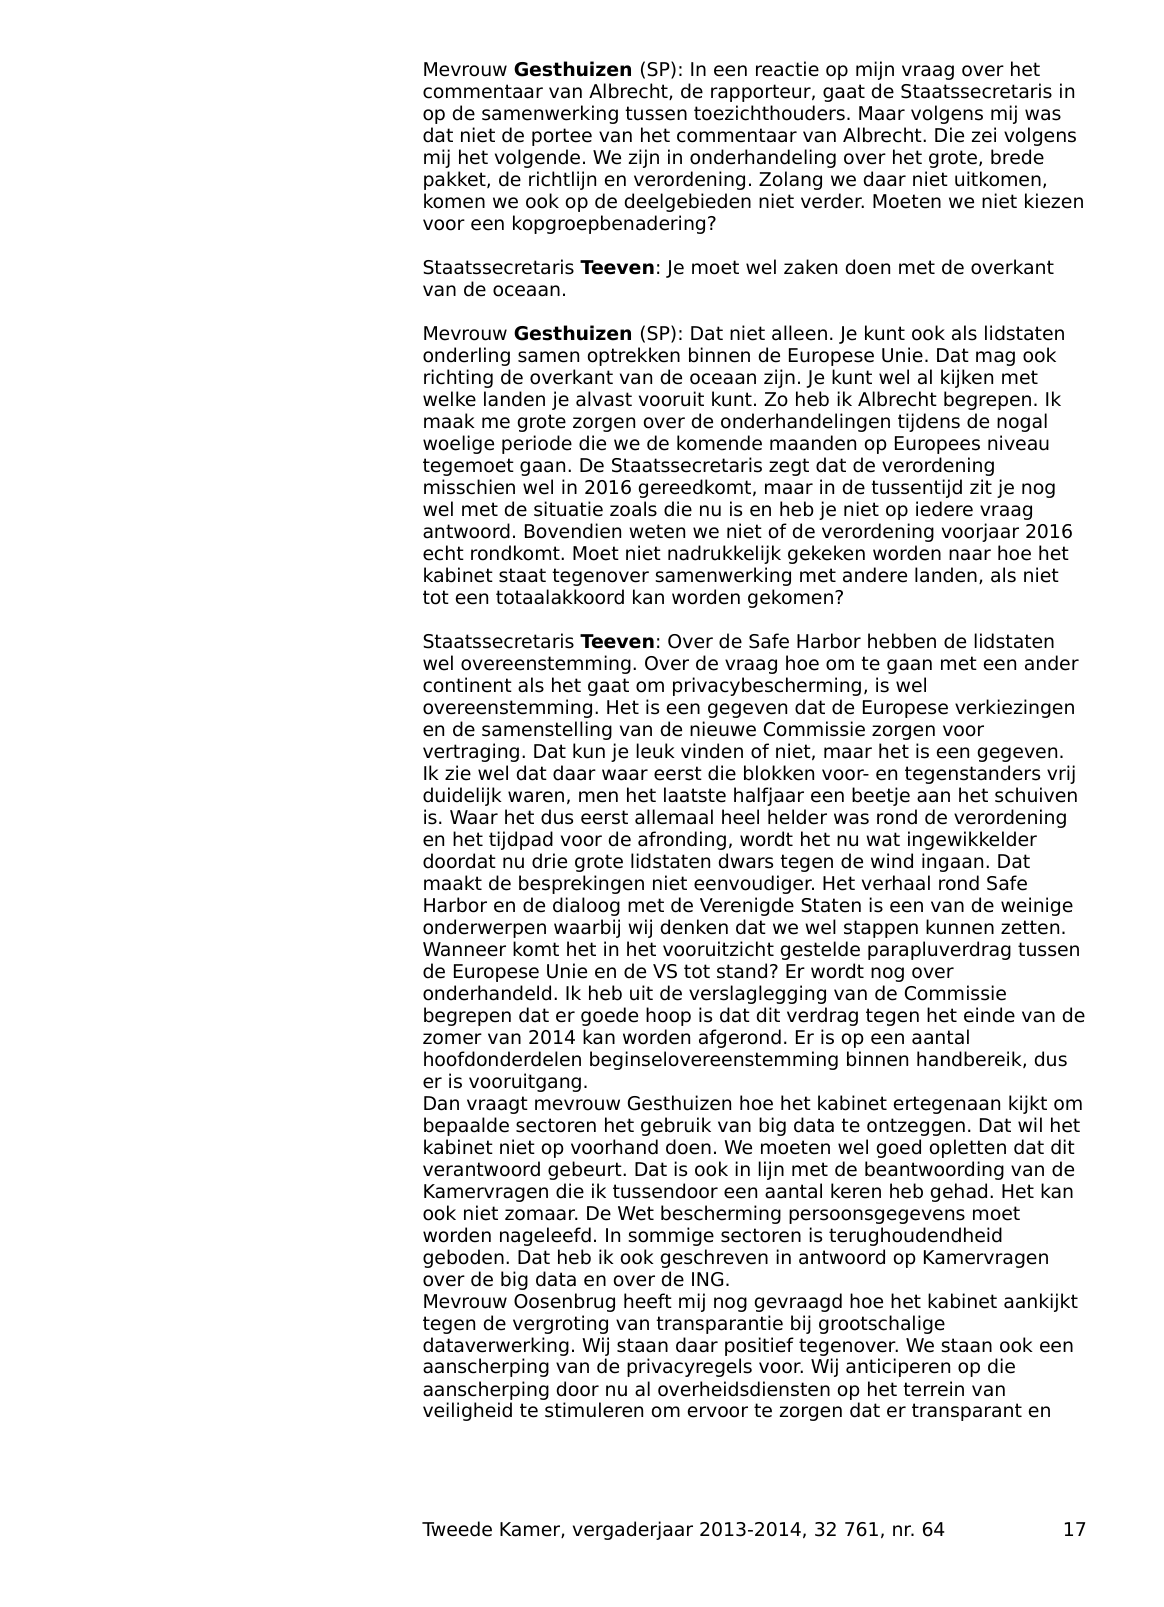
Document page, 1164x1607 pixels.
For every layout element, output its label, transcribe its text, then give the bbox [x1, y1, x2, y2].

text Mevrouw Oosenbrug heeft mij nog gevraagd hoe het kabinet aankijkt tegen de vergroting van transparantie bij grootschalige dataverwerking. Wij staan daar positief tegenover. We staan ook een aanscherping van de privacyregels voor. Wij anticiperen op die aanscherping door nu al overheidsdiensten op het terrein van veiligheid te stimuleren om ervoor te zorgen dat er transparant en [422, 1291, 1087, 1422]
text Mevrouw Gesthuizen (SP): Dat niet alleen. Je kunt ook als lidstaten onderling samen optrekken binnen de Europese Unie. Dat mag ook richting de overkant van de oceaan zijn. Je kunt wel al kijken met welke landen je alvast vooruit kunt. Zo heb ik Albrecht begrepen. Ik maak me grote zorgen over de onderhandelingen tijdens de nogal woelige periode die we de komende maanden op Europees niveau tegemoet gaan. De Staatssecretaris zegt dat de verordening misschien wel in 2016 gereedkomt, maar in de tussentijd zit je nog wel met de situatie zoals die nu is en heb je niet op iedere vraag antwoord. Bovendien weten we niet of de verordening voorjaar 2016 echt rondkomt. Moet niet nadrukkelijk gekeken worden naar hoe het kabinet staat tegenover samenwerking met andere landen, als niet tot een totaalakkoord kan worden gekomen? [422, 323, 1087, 609]
text Mevrouw Gesthuizen (SP): In een reactie op mijn vraag over het commentaar van Albrecht, de rapporteur, gaat de Staatssecretaris in op de samenwerking tussen toezichthouders. Maar volgens mij was dat niet de portee van het commentaar van Albrecht. Die zei volgens mij het volgende. We zijn in onderhandeling over het grote, brede pakket, de richtlijn en verordening. Zolang we daar niet uitkomen, komen we ook op de deelgebieden niet verder. Moeten we niet kiezen voor een kopgroepbenadering? [422, 59, 1087, 235]
text Staatssecretaris Teeven: Over de Safe Harbor hebben de lidstaten wel overeenstemming. Over de vraag hoe om te gaan met een ander continent als het gaat om privacybescherming, is wel overeenstemming. Het is een gegeven dat de Europese verkiezingen en de samenstelling van de nieuwe Commissie zorgen voor vertraging. Dat kun je leuk vinden of niet, maar het is een gegeven. Ik zie wel dat daar waar eerst die blokken voor- en tegenstanders vrij duidelijk waren, men het laatste halfjaar een beetje aan het schuiven is. Waar het dus eerst allemaal heel helder was rond de verordening en het tijdpad voor de afronding, wordt het nu wat ingewikkelder doordat nu drie grote lidstaten dwars tegen de wind ingaan. Dat maakt de besprekingen niet eenvoudiger. Het verhaal rond Safe Harbor en de dialoog met de Verenigde Staten is een van de weinige onderwerpen waarbij wij denken dat we wel stappen kunnen zetten. [422, 631, 1087, 939]
text Dan vraagt mevrouw Gesthuizen hoe het kabinet ertegenaan kijkt om bepaalde sectoren het gebruik van big data te ontzeggen. Dat wil het kabinet niet op voorhand doen. We moeten wel goed opletten dat dit verantwoord gebeurt. Dat is ook in lijn met de beantwoording van de Kamervragen die ik tussendoor een aantal keren heb gehad. Het kan ook niet zomaar. De Wet bescherming persoonsgegevens moet worden nageleefd. In sommige sectoren is terughoudendheid geboden. Dat heb ik ook geschreven in antwoord op Kamervragen over de big data en over de ING. [422, 1093, 1087, 1291]
text Wanneer komt het in het vooruitzicht gestelde parapluverdrag tussen de Europese Unie en de VS tot stand? Er wordt nog over onderhandeld. Ik heb uit de verslaglegging van de Commissie begrepen dat er goede hoop is dat dit verdrag tegen het einde van de zomer van 2014 kan worden afgerond. Er is op een aantal hoofdonderdelen beginselovereenstemming binnen handbereik, dus er is vooruitgang. [422, 939, 1087, 1093]
text Staatssecretaris Teeven: Je moet wel zaken doen met de overkant van de oceaan. [422, 257, 1087, 301]
